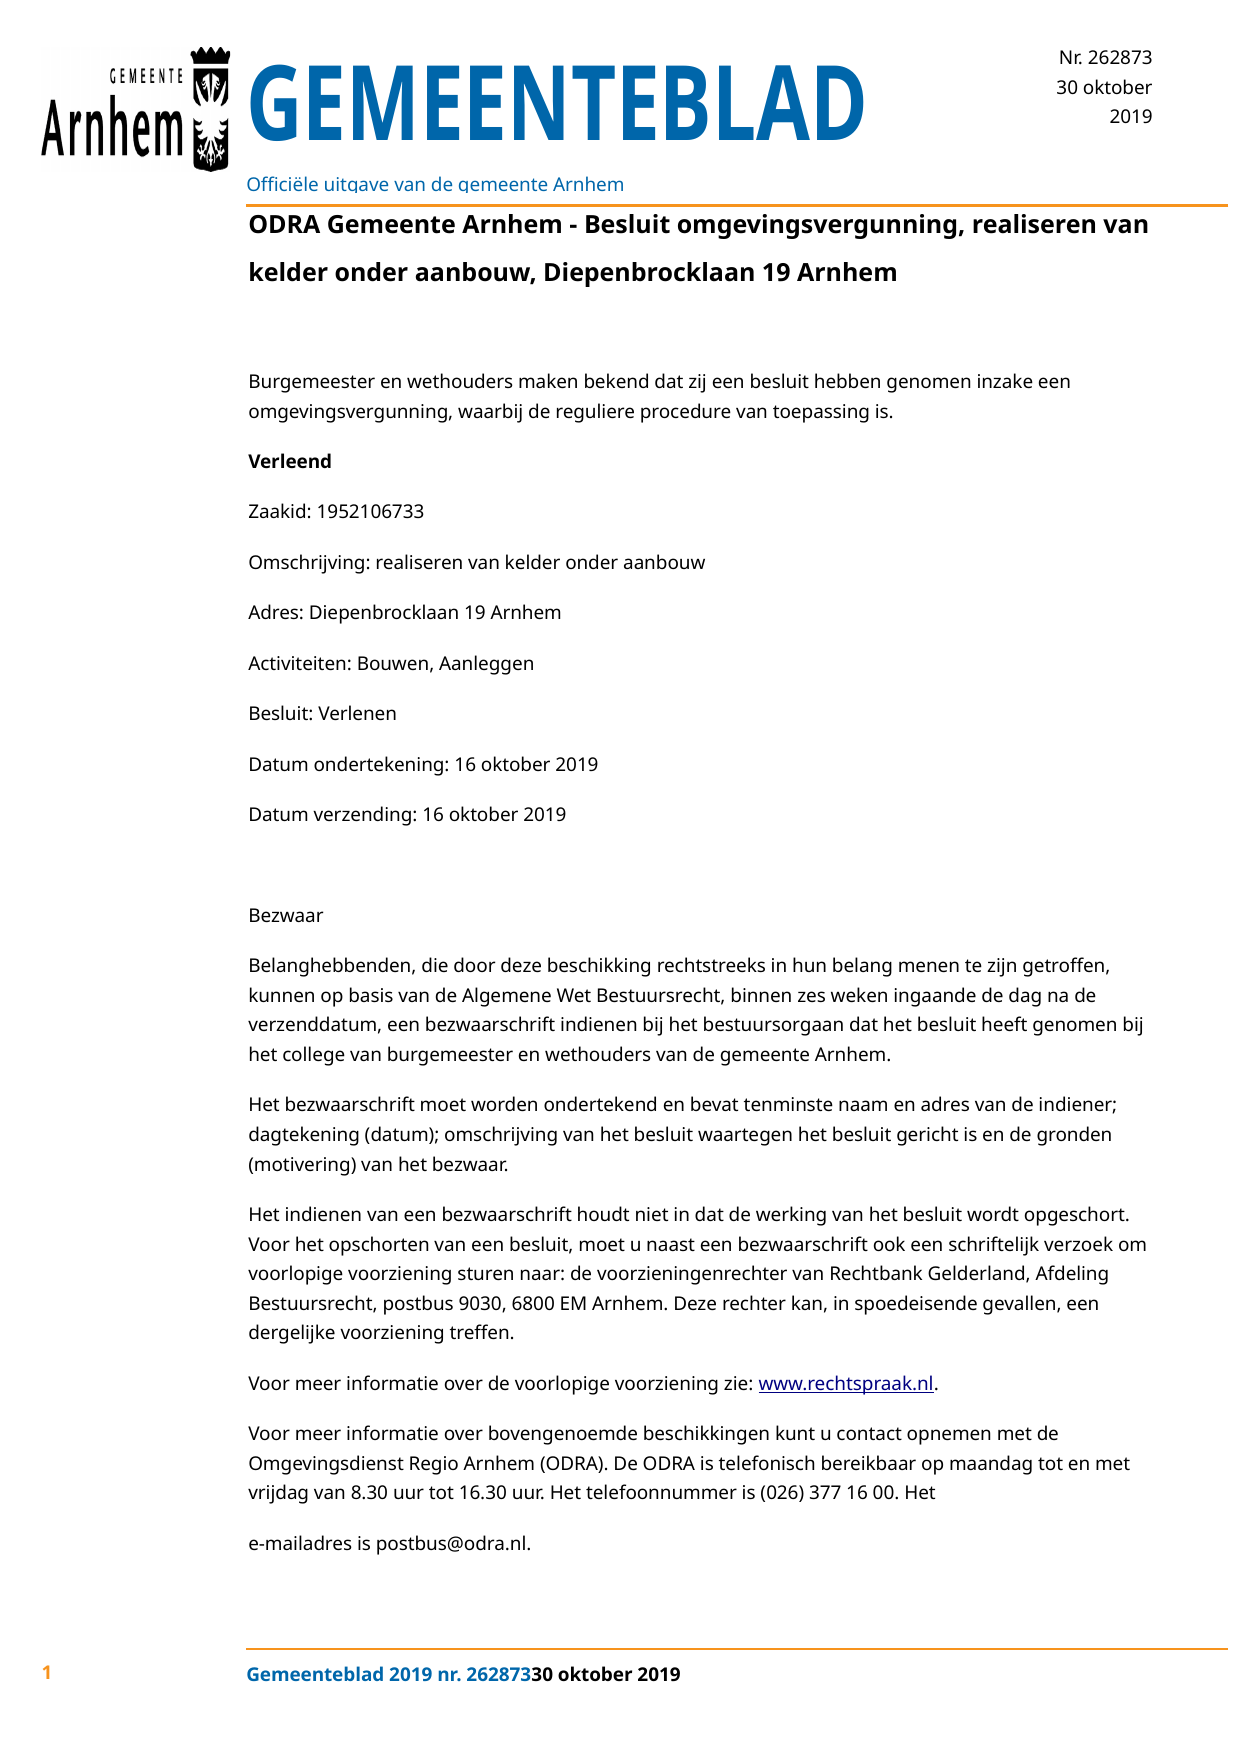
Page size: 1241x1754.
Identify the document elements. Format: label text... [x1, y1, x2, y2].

text Omschrijving: realiseren van kelder onder aanbouw [248, 549, 1152, 575]
text Bezwaar [248, 902, 1152, 928]
text Voor meer informatie over bovengenoemde beschikkingen kunt u contact opnemen met de Omgevingsdienst Regio Arnhem (ODRA). De ODRA is telefonisch bereikbaar op maandag tot en met vrijdag van 8.30 uur tot 16.30 uur. Het telefoonnummer is (026) 377 16 00. Het [248, 1420, 1152, 1505]
text Voor meer informatie over de voorlopige voorziening zie: www.rechtspraak.nl. [248, 1370, 1152, 1396]
text Adres: Diepenbrocklaan 19 Arnhem [248, 599, 1152, 625]
text Het bezwaarschrift moet worden ondertekend en bevat tenminste naam en adres van de indiener; dagtekening (datum); omschrijving van het besluit waartegen het besluit gericht is en de gronden (motivering) van het bezwaar. [248, 1092, 1152, 1177]
text Zaakid: 1952106733 [248, 499, 1152, 524]
text Verleend [248, 448, 1152, 474]
text ODRA Gemeente Arnhem - Besluit omgevingsvergunning, realiseren van kelder onder aanbouw, Diepenbrocklaan 19 Arnhem [248, 207, 1152, 288]
text Het indienen van een bezwaarschrift houdt niet in dat de werking van het besluit wordt opgeschort. Voor het opschorten van een besluit, moet u naast een bezwaarschrift ook een schriftelijk verzoek om voorlopige voorziening sturen naar: de voorzieningenrechter van Rechtbank Gelderland, Afdeling Bestuursrecht, postbus 9030, 6800 EM Arnhem. Deze rechter kan, in spoedeisende gevallen, een dergelijke voorziening treffen. [248, 1201, 1152, 1345]
text Activiteiten: Bouwen, Aanleggen [248, 650, 1152, 676]
text Datum ondertekening: 16 oktober 2019 [248, 751, 1152, 777]
text Datum verzending: 16 oktober 2019 [248, 801, 1152, 827]
text e-mailadres is postbus@odra.nl. [248, 1530, 1152, 1556]
picture [41, 47, 231, 172]
text Besluit: Verlenen [248, 700, 1152, 726]
text Belanghebbenden, die door deze beschikking rechtstreeks in hun belang menen te zijn getroffen, kunnen op basis van de Algemene Wet Bestuursrecht, binnen zes weken ingaande de dag na de verzenddatum, een bezwaarschrift indienen bij het bestuursorgaan dat het besluit heeft genomen bij het college van burgemeester en wethouders van de gemeente Arnhem. [248, 952, 1152, 1067]
text Burgemeester en wethouders maken bekend dat zij een besluit hebben genomen inzake een omgevingsvergunning, waarbij de reguliere procedure van toepassing is. [248, 368, 1152, 424]
